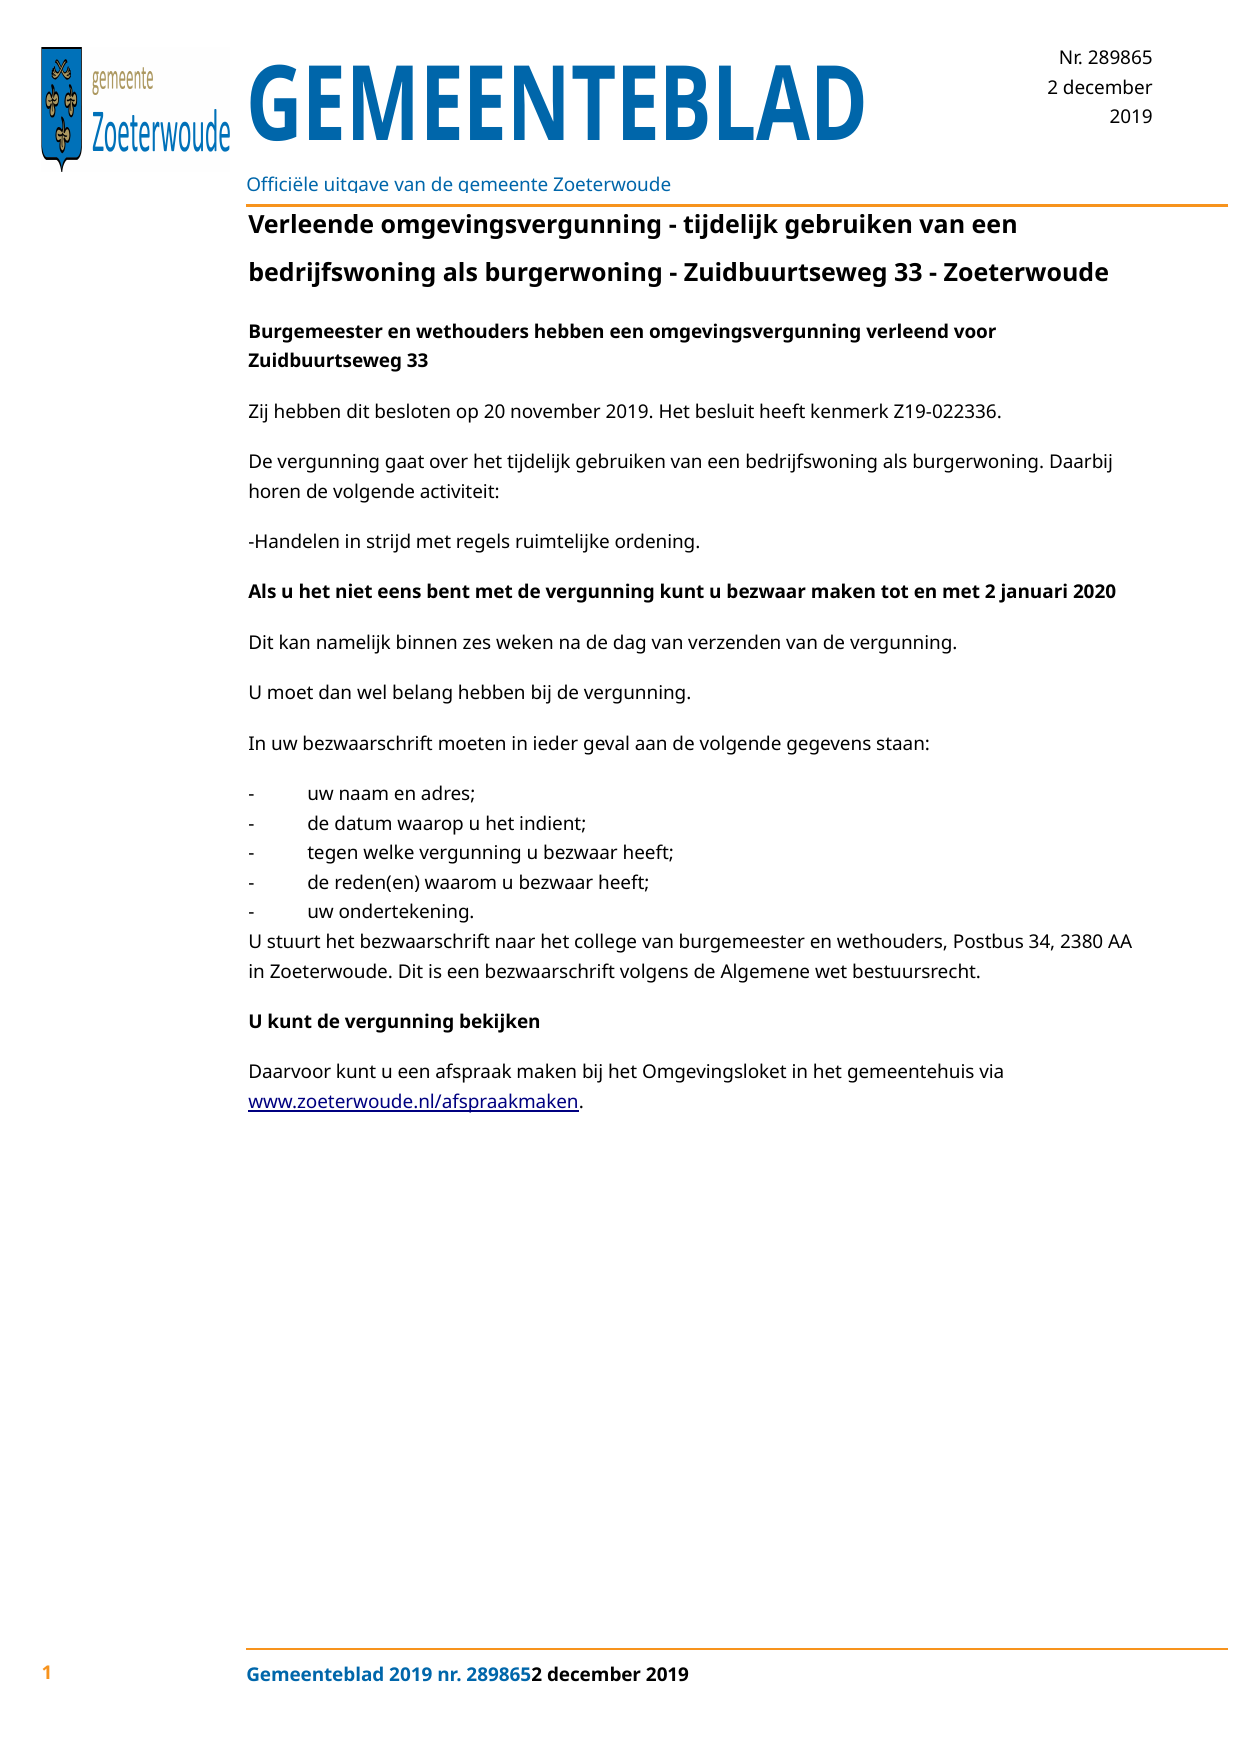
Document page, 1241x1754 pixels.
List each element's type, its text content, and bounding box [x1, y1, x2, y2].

text Als u het niet eens bent met de vergunning kunt u bezwaar maken tot en met 2 januari 2020 [248, 579, 1152, 604]
text U kunt de vergunning bekijken [248, 1008, 1152, 1034]
list de reden(en) waarom u bezwaar heeft; [248, 869, 1152, 895]
list tegen welke vergunning u bezwaar heeft; [248, 839, 1152, 865]
list uw naam en adres; [248, 780, 1152, 806]
picture [41, 47, 231, 172]
text U moet dan wel belang hebben bij de vergunning. [248, 679, 1152, 705]
list uw ondertekening. [248, 899, 1152, 924]
text Zij hebben dit besloten op 20 november 2019. Het besluit heeft kenmerk Z19-022336. [248, 398, 1152, 424]
text U stuurt het bezwaarschrift naar het college van burgemeester en wethouders, Postbus 34, 2380 AA in Zoeterwoude. Dit is een bezwaarschrift volgens de Algemene wet bestuursrecht. [248, 928, 1152, 984]
text De vergunning gaat over het tijdelijk gebruiken van een bedrijfswoning als burgerwoning. Daarbij horen de volgende activiteit: [248, 448, 1152, 504]
text Burgemeester en wethouders hebben een omgevingsvergunning verleend voor Zuidbuurtseweg 33 [248, 318, 1152, 373]
text Verleende omgevingsvergunning - tijdelijk gebruiken van een bedrijfswoning als burgerwoning - Zuidbuurtseweg 33 - Zoeterwoude [248, 207, 1152, 288]
text Daarvoor kunt u een afspraak maken bij het Omgevingsloket in het gemeentehuis via www.zoeterwoude.nl/afspraakmaken. [248, 1059, 1152, 1114]
text -Handelen in strijd met regels ruimtelijke ordening. [248, 528, 1152, 554]
text Dit kan namelijk binnen zes weken na de dag van verzenden van de vergunning. [248, 629, 1152, 655]
text In uw bezwaarschrift moeten in ieder geval aan de volgende gegevens staan: [248, 730, 1152, 756]
list de datum waarop u het indient; [248, 810, 1152, 836]
